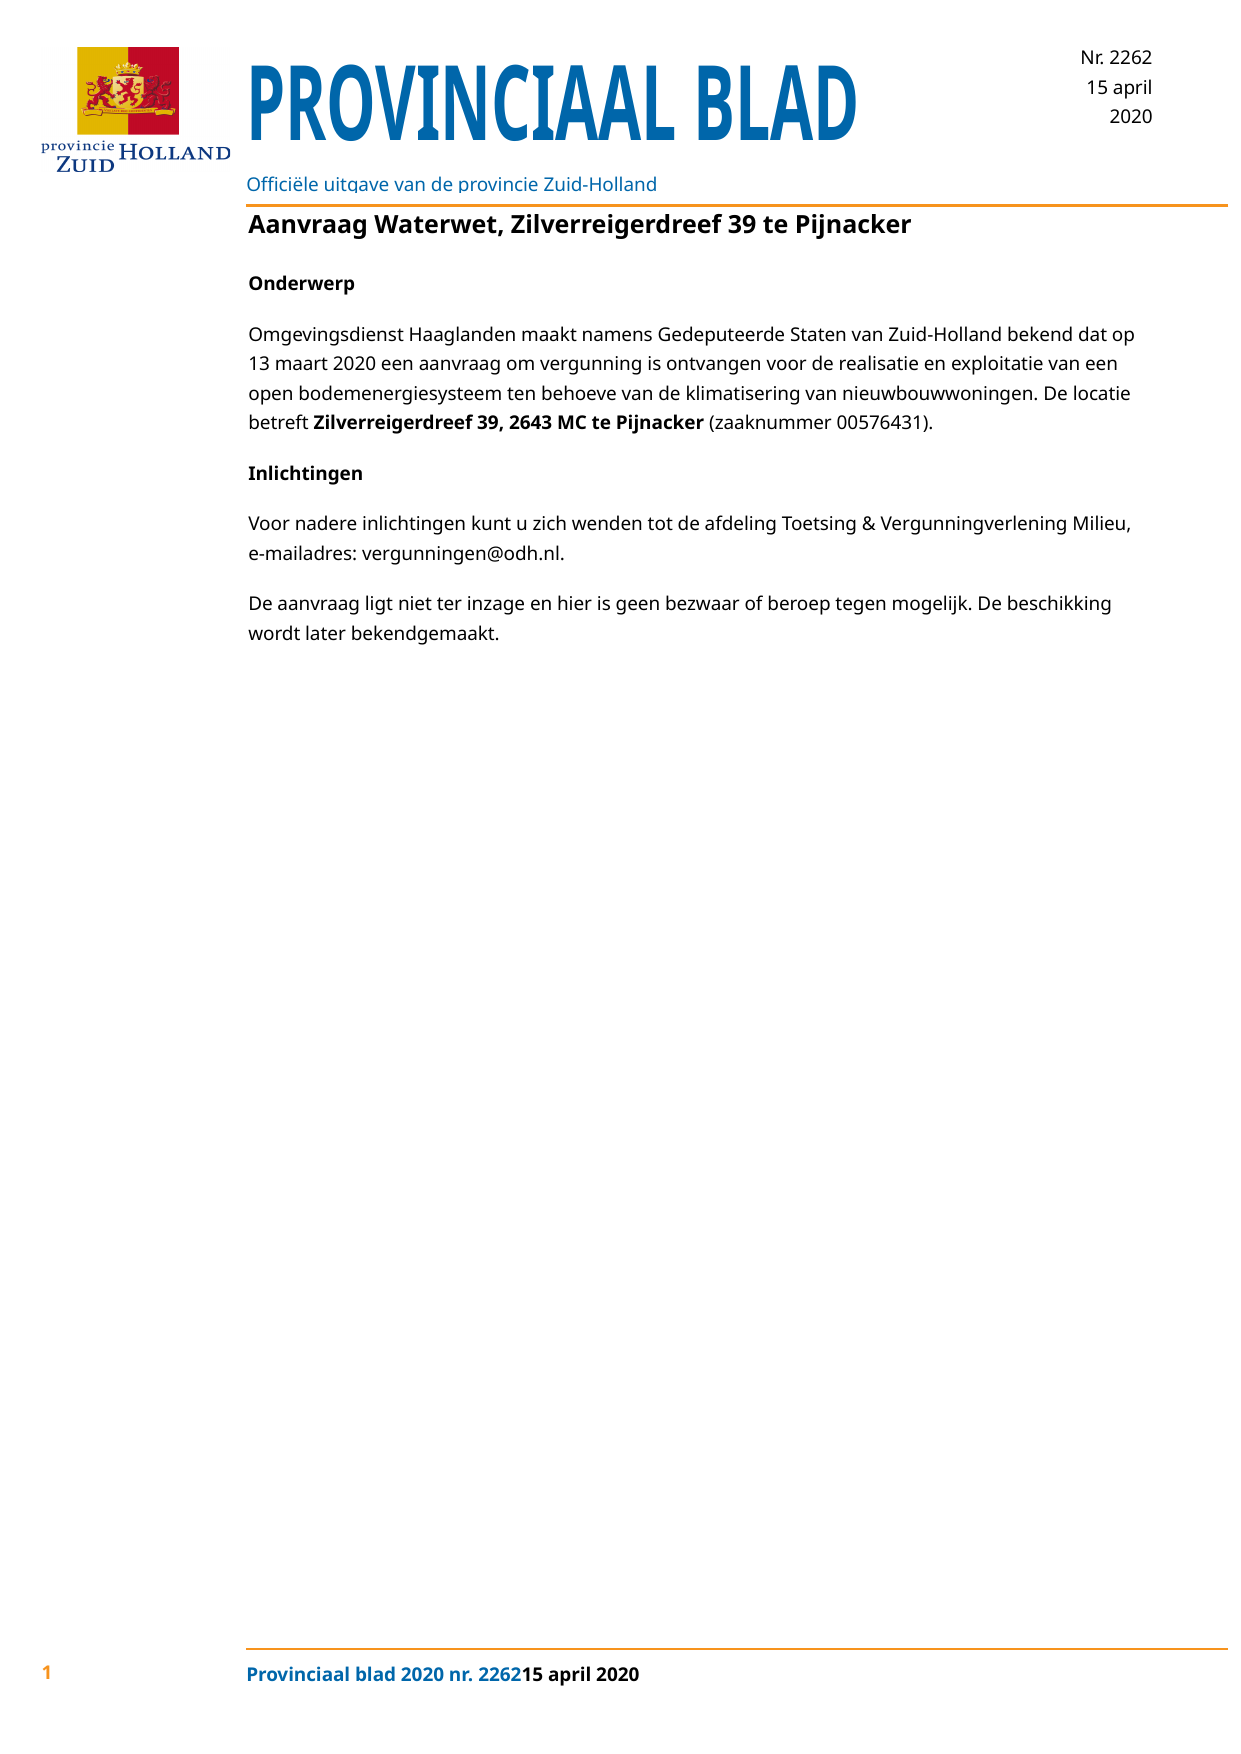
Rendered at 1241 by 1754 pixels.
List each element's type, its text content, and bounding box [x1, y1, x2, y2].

text Inlichtingen [248, 460, 1152, 486]
text De aanvraag ligt niet ter inzage en hier is geen bezwaar of beroep tegen mogelijk. De beschikking wordt later bekendgemaakt. [248, 590, 1152, 646]
text Aanvraag Waterwet, Zilverreigerdreef 39 te Pijnacker [248, 207, 1152, 241]
text Onderwerp [248, 270, 1152, 296]
text Voor nadere inlichtingen kunt u zich wenden tot de afdeling Toetsing & Vergunningverlening Milieu, e-mailadres: vergunningen@odh.nl. [248, 510, 1152, 566]
picture [41, 47, 231, 172]
text Omgevingsdienst Haaglanden maakt namens Gedeputeerde Staten van Zuid-Holland bekend dat op 13 maart 2020 een aanvraag om vergunning is ontvangen voor de realisatie en exploitatie van een open bodemenergiesysteem ten behoeve van de klimatisering van nieuwbouwwoningen. De locatie betreft Zilverreigerdreef 39, 2643 MC te Pijnacker (zaaknummer 00576431). [248, 321, 1152, 435]
